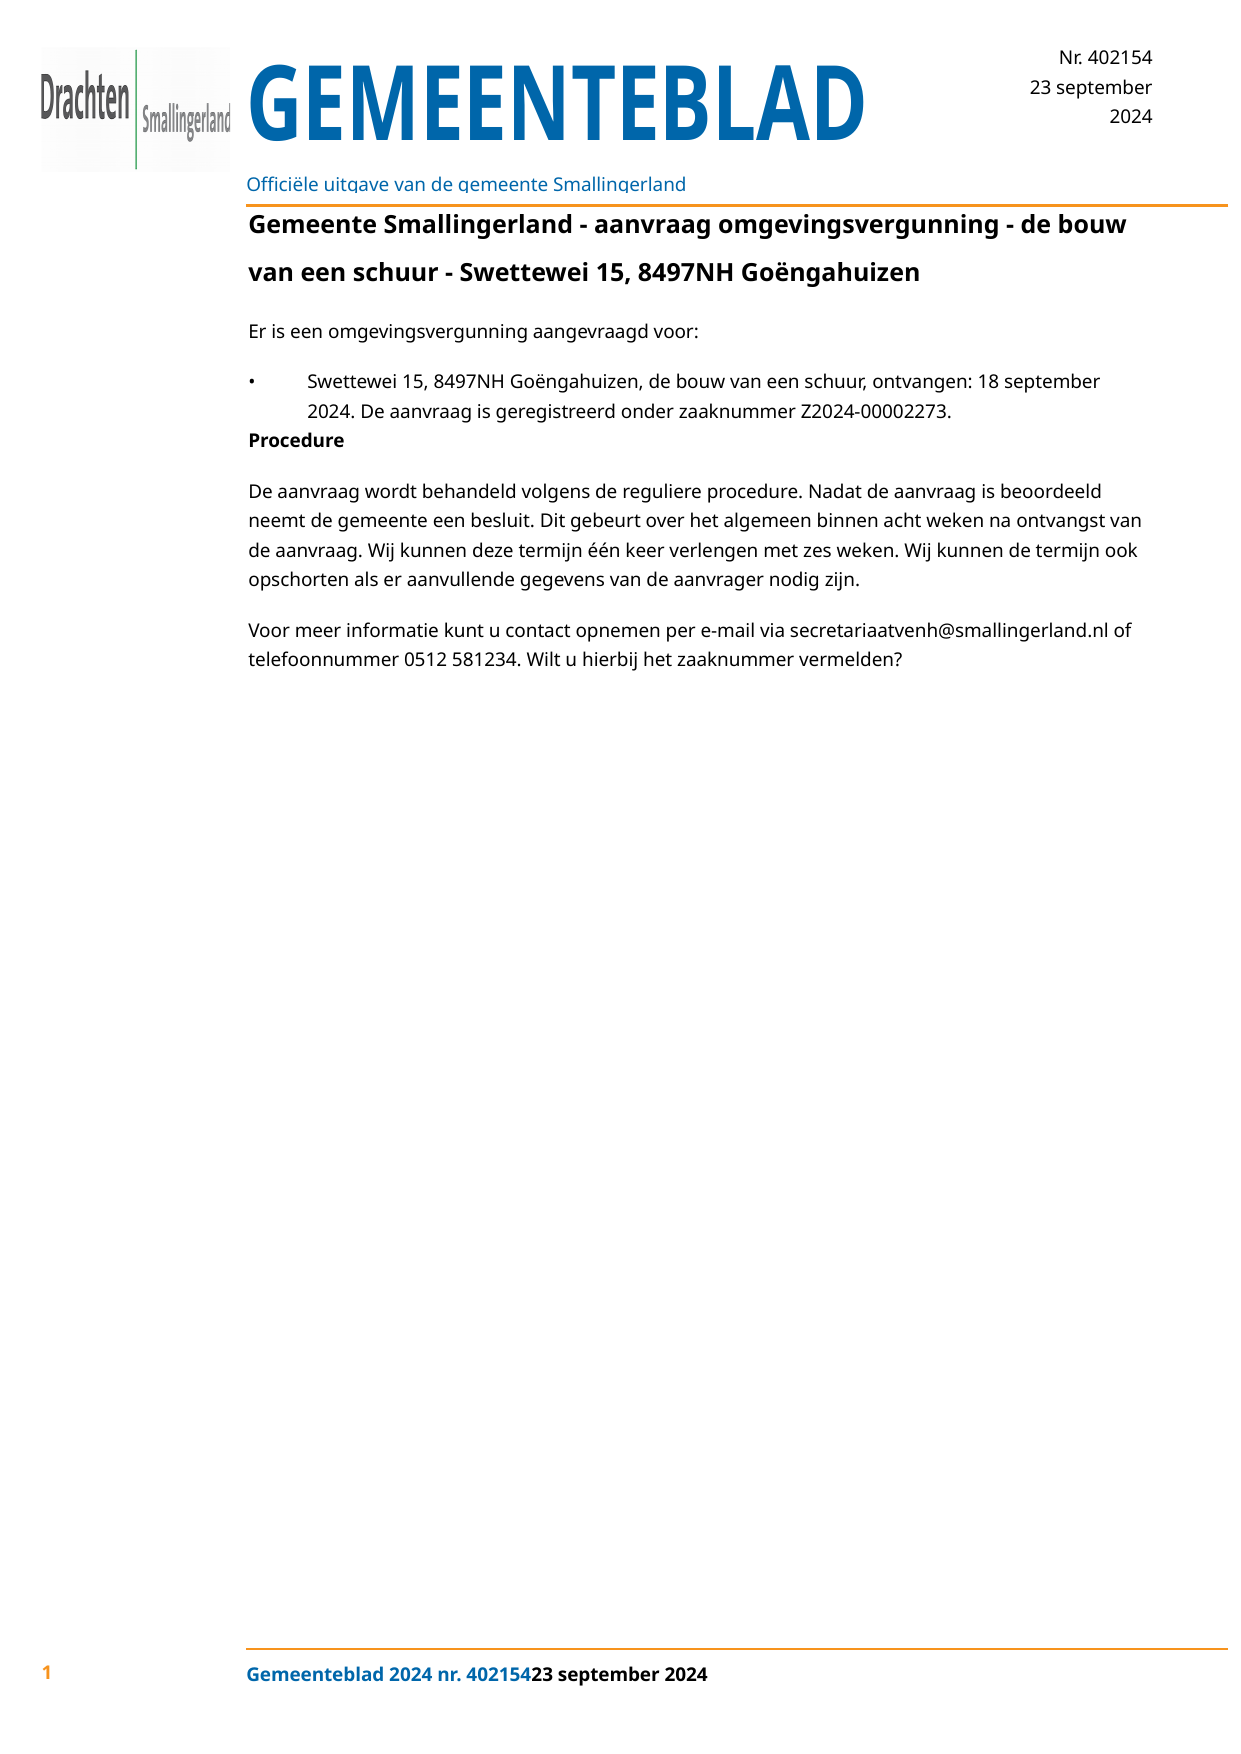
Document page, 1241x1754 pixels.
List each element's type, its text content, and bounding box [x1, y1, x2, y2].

text Gemeente Smallingerland - aanvraag omgevingsvergunning - de bouw van een schuur - Swettewei 15, 8497NH Goëngahuizen [248, 207, 1152, 288]
picture [41, 47, 231, 172]
text Er is een omgevingsvergunning aangevraagd voor: [248, 318, 1152, 344]
text De aanvraag wordt behandeld volgens de reguliere procedure. Nadat de aanvraag is beoordeeld neemt de gemeente een besluit. Dit gebeurt over het algemeen binnen acht weken na ontvangst van de aanvraag. Wij kunnen deze termijn één keer verlengen met zes weken. Wij kunnen de termijn ook opschorten als er aanvullende gegevens van de aanvrager nodig zijn. [248, 478, 1152, 592]
list Swettewei 15, 8497NH Goëngahuizen, de bouw van een schuur, ontvangen: 18 september 2024. De aanvraag is geregistreerd onder zaaknummer Z2024-00002273. [248, 368, 1152, 424]
text Voor meer informatie kunt u contact opnemen per e-mail via secretariaatvenh@smallingerland.nl of telefoonnummer 0512 581234. Wilt u hierbij het zaaknummer vermelden? [248, 617, 1152, 672]
text Procedure [248, 427, 1152, 453]
